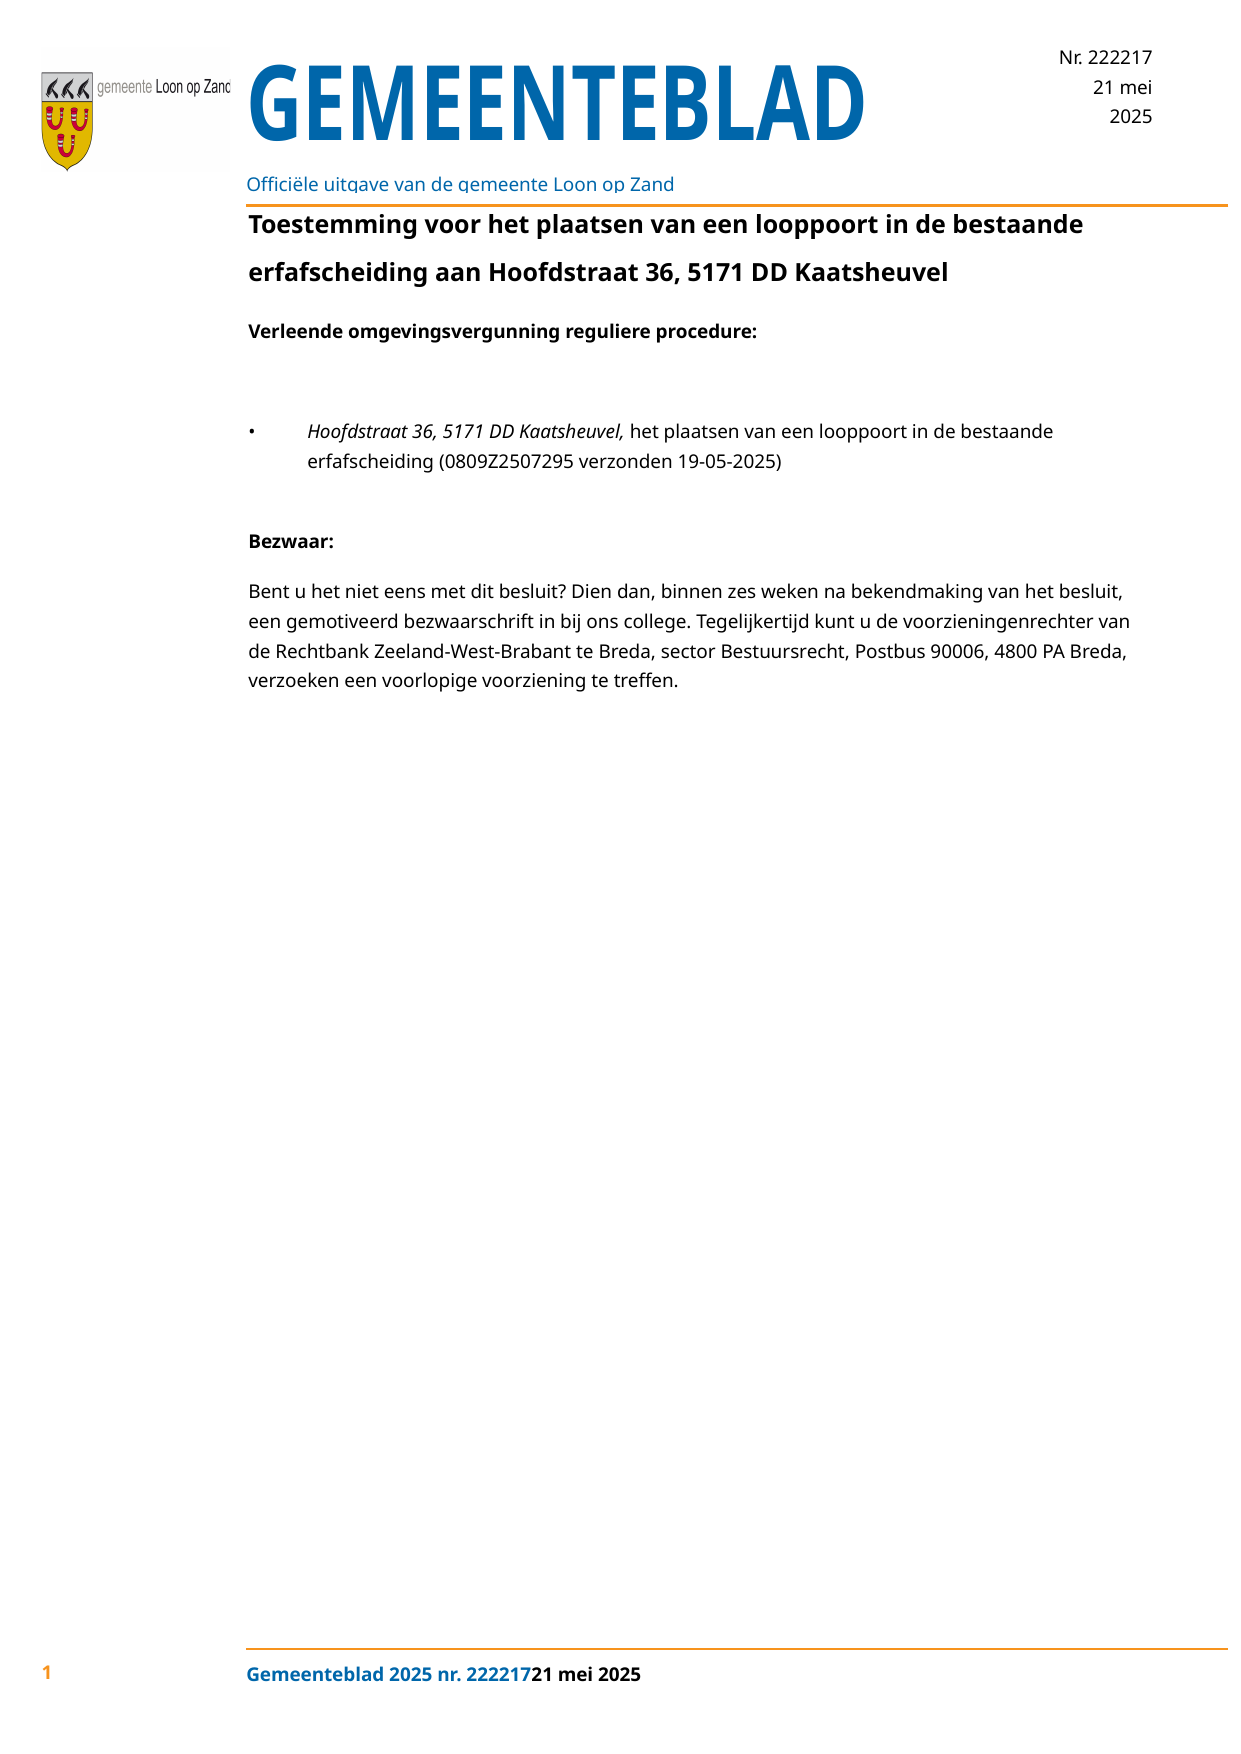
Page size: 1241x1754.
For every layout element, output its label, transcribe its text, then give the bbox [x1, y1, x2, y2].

text Bent u het niet eens met dit besluit? Dien dan, binnen zes weken na bekendmaking van het besluit, een gemotiveerd bezwaarschrift in bij ons college. Tegelijkertijd kunt u de voorzieningenrechter van de Rechtbank Zeeland-West-Brabant te Breda, sector Bestuursrecht, Postbus 90006, 4800 PA Breda, verzoeken een voorlopige voorziening te treffen. [248, 579, 1152, 693]
list Hoofdstraat 36, 5171 DD Kaatsheuvel, het plaatsen van een looppoort in de bestaande erfafscheiding (0809Z2507295 verzonden 19-05-2025) [248, 419, 1152, 474]
text Verleende omgevingsvergunning reguliere procedure: [248, 318, 1152, 344]
text Bezwaar: [248, 528, 1152, 554]
picture [41, 47, 231, 172]
text Toestemming voor het plaatsen van een looppoort in de bestaande erfafscheiding aan Hoofdstraat 36, 5171 DD Kaatsheuvel [248, 207, 1152, 288]
